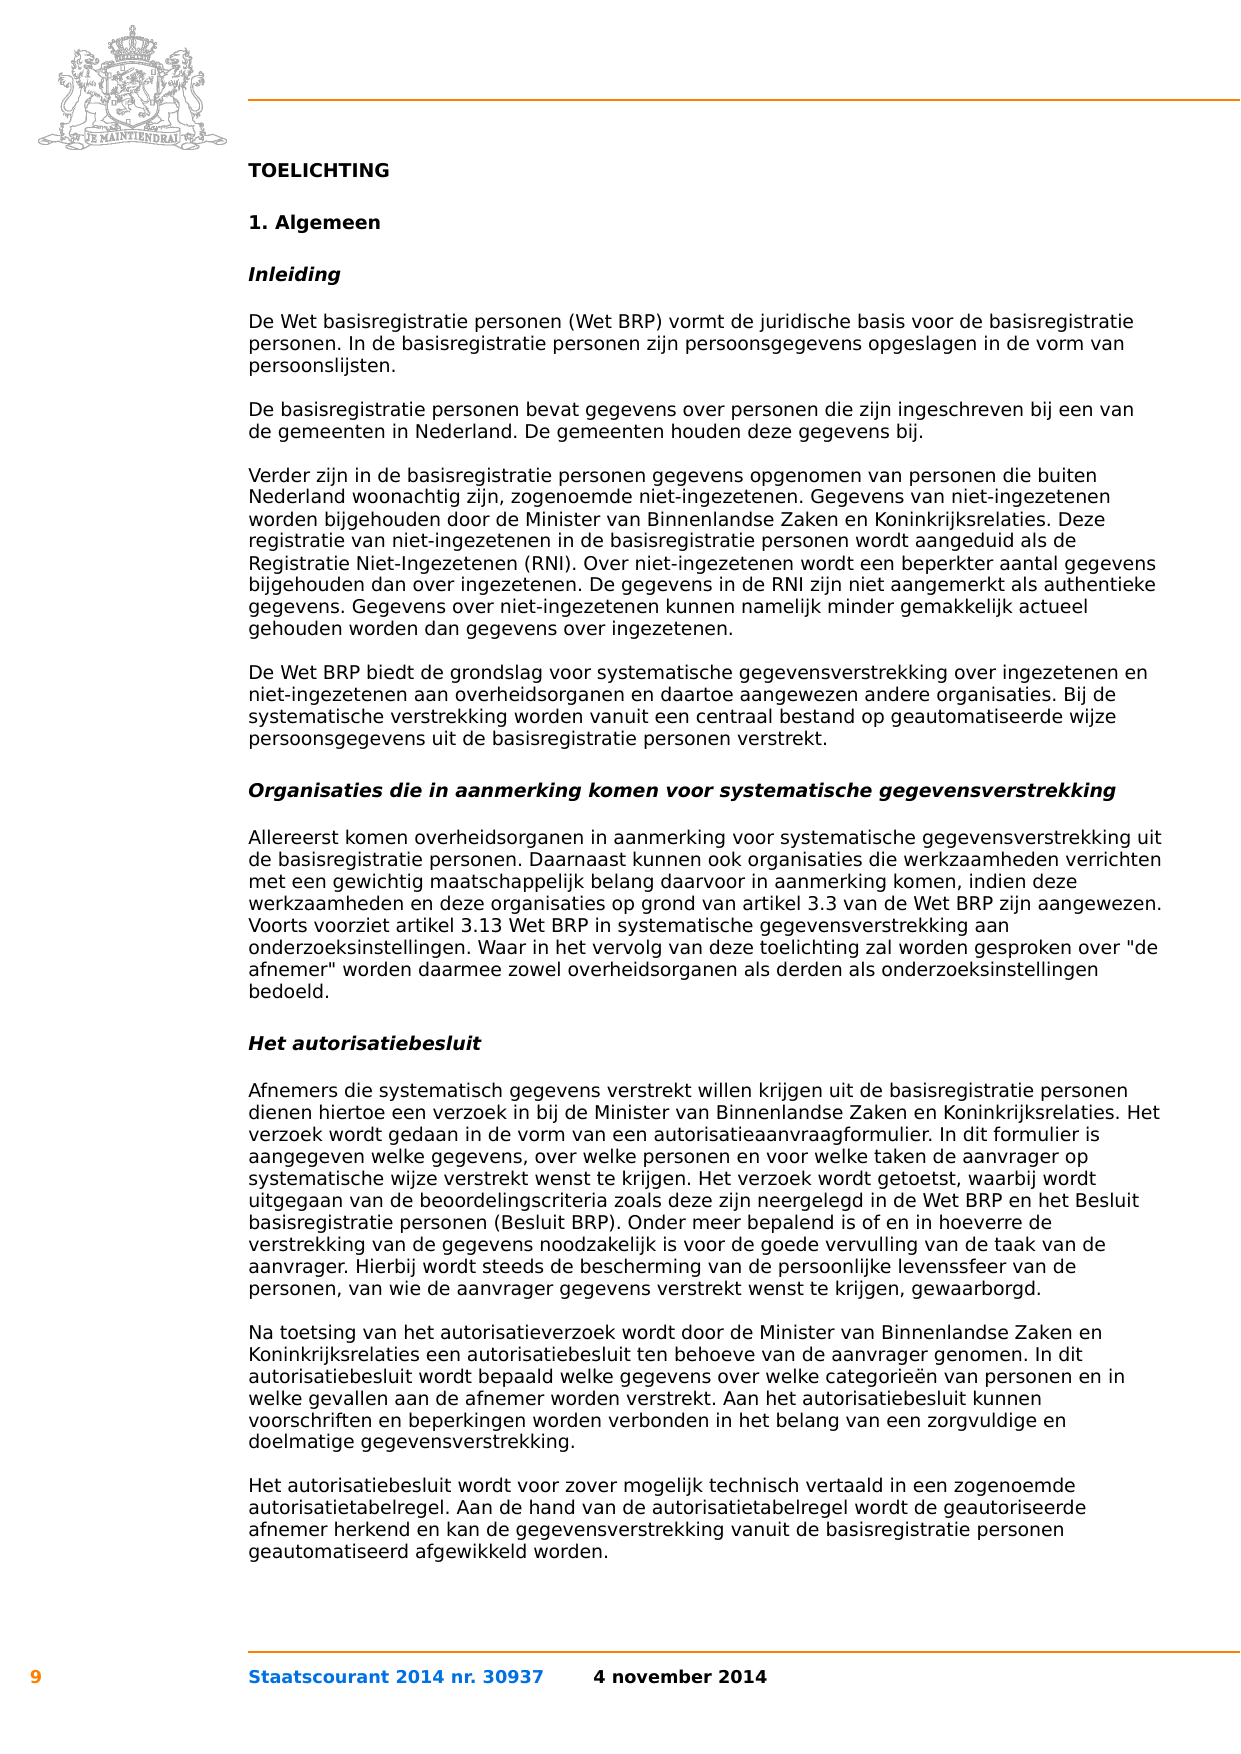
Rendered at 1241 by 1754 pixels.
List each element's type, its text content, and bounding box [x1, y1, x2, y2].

text Het autorisatiebesluit wordt voor zover mogelijk technisch vertaald in een zogenoemde autorisatietabelregel. Aan de hand van de autorisatietabelregel wordt de geautoriseerde afnemer herkend en kan de gegevensverstrekking vanuit de basisregistratie personen geautomatiseerd afgewikkeld worden. [248, 1475, 1163, 1563]
text Afnemers die systematisch gegevens verstrekt willen krijgen uit de basisregistratie personen dienen hiertoe een verzoek in bij de Minister van Binnenlandse Zaken en Koninkrijksrelaties. Het verzoek wordt gedaan in de vorm van een autorisatieaanvraagformulier. In dit formulier is aangegeven welke gegevens, over welke personen en voor welke taken de aanvrager op systematische wijze verstrekt wenst te krijgen. Het verzoek wordt getoetst, waarbij wordt uitgegaan van de beoordelingscriteria zoals deze zijn neergelegd in de Wet BRP en het Besluit basisregistratie personen (Besluit BRP). Onder meer bepalend is of en in hoeverre de verstrekking van de gegevens noodzakelijk is voor de goede vervulling van de taak van de aanvrager. Hierbij wordt steeds de bescherming van de persoonlijke levenssfeer van de personen, van wie de aanvrager gegevens verstrekt wenst te krijgen, gewaarborgd. [248, 1080, 1163, 1300]
text De basisregistratie personen bevat gegevens over personen die zijn ingeschreven bij een van de gemeenten in Nederland. De gemeenten houden deze gegevens bij. [248, 399, 1163, 443]
subtitle 1. Algemeen [248, 212, 1163, 234]
text Na toetsing van het autorisatieverzoek wordt door de Minister van Binnenlandse Zaken en Koninkrijksrelaties een autorisatiebesluit ten behoeve van de aanvrager genomen. In dit autorisatiebesluit wordt bepaald welke gegevens over welke categorieën van personen en in welke gevallen aan de afnemer worden verstrekt. Aan het autorisatiebesluit kunnen voorschriften en beperkingen worden verbonden in het belang van een zorgvuldige en doelmatige gegevensverstrekking. [248, 1322, 1163, 1453]
subtitle Inleiding [248, 264, 1163, 286]
text Allereerst komen overheidsorganen in aanmerking voor systematische gegevensverstrekking uit de basisregistratie personen. Daarnaast kunnen ook organisaties die werkzaamheden verrichten met een gewichtig maatschappelijk belang daarvoor in aanmerking komen, indien deze werkzaamheden en deze organisaties op grond van artikel 3.3 van de Wet BRP zijn aangewezen. Voorts voorziet artikel 3.13 Wet BRP in systematische gegevensverstrekking aan onderzoeksinstellingen. Waar in het vervolg van deze toelichting zal worden gesproken over "de afnemer" worden daarmee zowel overheidsorganen als derden als onderzoeksinstellingen bedoeld. [248, 827, 1163, 1003]
subtitle Het autorisatiebesluit [248, 1033, 1163, 1055]
subtitle TOELICHTING [248, 160, 1163, 182]
subtitle Organisaties die in aanmerking komen voor systematische gegevensverstrekking [248, 780, 1163, 802]
text Verder zijn in de basisregistratie personen gegevens opgenomen van personen die buiten Nederland woonachtig zijn, zogenoemde niet-ingezetenen. Gegevens van niet-ingezetenen worden bijgehouden door de Minister van Binnenlandse Zaken en Koninkrijksrelaties. Deze registratie van niet-ingezetenen in de basisregistratie personen wordt aangeduid als de Registratie Niet-Ingezetenen (RNI). Over niet-ingezetenen wordt een beperkter aantal gegevens bijgehouden dan over ingezetenen. De gegevens in de RNI zijn niet aangemerkt als authentieke gegevens. Gegevens over niet-ingezetenen kunnen namelijk minder gemakkelijk actueel gehouden worden dan gegevens over ingezetenen. [248, 464, 1163, 640]
text De Wet basisregistratie personen (Wet BRP) vormt de juridische basis voor de basisregistratie personen. In de basisregistratie personen zijn persoonsgegevens opgeslagen in de vorm van persoonslijsten. [248, 311, 1163, 377]
picture [38, 25, 227, 150]
text De Wet BRP biedt de grondslag voor systematische gegevensverstrekking over ingezetenen en niet-ingezetenen aan overheidsorganen en daartoe aangewezen andere organisaties. Bij de systematische verstrekking worden vanuit een centraal bestand op geautomatiseerde wijze persoonsgegevens uit de basisregistratie personen verstrekt. [248, 662, 1163, 750]
